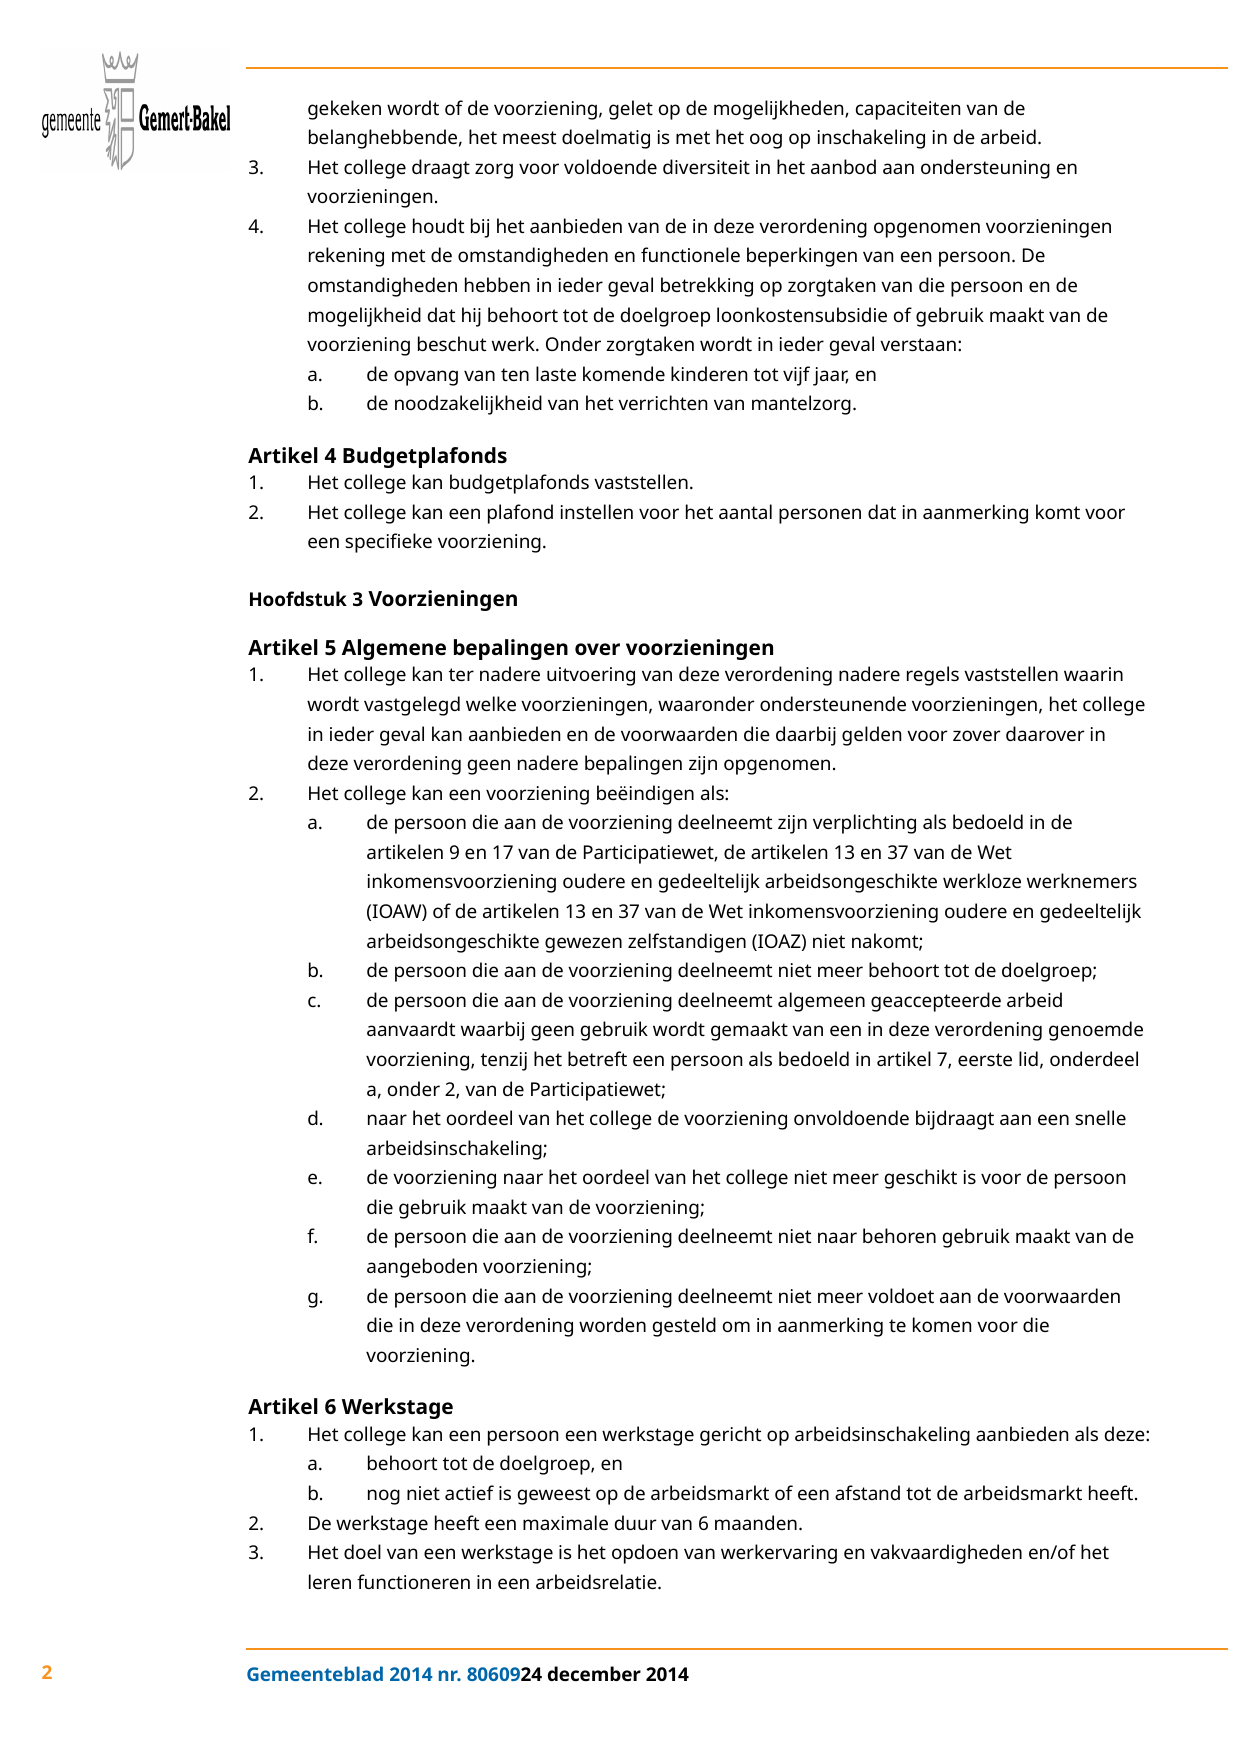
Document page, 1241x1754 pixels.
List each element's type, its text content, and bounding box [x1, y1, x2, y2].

list Het college kan een voorziening beëindigen als: [248, 780, 1152, 806]
list de noodzakelijkheid van het verrichten van mantelzorg. [307, 391, 1152, 416]
list Het college kan budgetplafonds vaststellen. [248, 469, 1152, 495]
list Het college kan ter nadere uitvoering van deze verordening nadere regels vaststellen waarin wordt vastgelegd welke voorzieningen, waaronder ondersteunende voorzieningen, het college in ieder geval kan aanbieden en de voorwaarden die daarbij gelden voor zover daarover in deze verordening geen nadere bepalingen zijn opgenomen. [248, 662, 1152, 776]
text Hoofdstuk 3 Voorzieningen [248, 584, 1152, 612]
list Het college houdt bij het aanbieden van de in deze verordening opgenomen voorzieningen rekening met de omstandigheden en functionele beperkingen van een persoon. De omstandigheden hebben in ieder geval betrekking op zorgtaken van die persoon en de mogelijkheid dat hij behoort tot de doelgroep loonkostensubsidie of gebruik maakt van de voorziening beschut werk. Onder zorgtaken wordt in ieder geval verstaan: [248, 213, 1152, 357]
text Artikel 6 Werkstage [248, 1392, 1152, 1421]
list de persoon die aan de voorziening deelneemt zijn verplichting als bedoeld in de artikelen 9 en 17 van de Participatiewet, de artikelen 13 en 37 van de Wet inkomensvoorziening oudere en gedeeltelijk arbeidsongeschikte werkloze werknemers (IOAW) of de artikelen 13 en 37 van de Wet inkomensvoorziening oudere en gedeeltelijk arbeidsongeschikte gewezen zelfstandigen (IOAZ) niet nakomt; [307, 809, 1152, 954]
list de persoon die aan de voorziening deelneemt niet meer voldoet aan de voorwaarden die in deze verordening worden gesteld om in aanmerking te komen voor die voorziening. [307, 1283, 1152, 1368]
text Artikel 5 Algemene bepalingen over voorzieningen [248, 633, 1152, 662]
list gekeken wordt of de voorziening, gelet op de mogelijkheden, capaciteiten van de belanghebbende, het meest doelmatig is met het oog op inschakeling in de arbeid. [248, 95, 1152, 150]
list de persoon die aan de voorziening deelneemt niet naar behoren gebruik maakt van de aangeboden voorziening; [307, 1224, 1152, 1279]
list Het college kan een persoon een werkstage gericht op arbeidsinschakeling aanbieden als deze: [248, 1421, 1152, 1447]
picture [41, 47, 231, 172]
list behoort tot de doelgroep, en [307, 1451, 1152, 1476]
list nog niet actief is geweest op de arbeidsmarkt of een afstand tot de arbeidsmarkt heeft. [307, 1480, 1152, 1506]
list De werkstage heeft een maximale duur van 6 maanden. [248, 1510, 1152, 1535]
list Het college draagt zorg voor voldoende diversiteit in het aanbod aan ondersteuning en voorzieningen. [248, 154, 1152, 209]
text Artikel 4 Budgetplafonds [248, 441, 1152, 469]
list naar het oordeel van het college de voorziening onvoldoende bijdraagt aan een snelle arbeidsinschakeling; [307, 1105, 1152, 1161]
list de persoon die aan de voorziening deelneemt niet meer behoort tot de doelgroep; [307, 957, 1152, 983]
list Het doel van een werkstage is het opdoen van werkervaring en vakvaardigheden en/of het leren functioneren in een arbeidsrelatie. [248, 1539, 1152, 1594]
list de voorziening naar het oordeel van het college niet meer geschikt is voor de persoon die gebruik maakt van de voorziening; [307, 1164, 1152, 1220]
list de persoon die aan de voorziening deelneemt algemeen geaccepteerde arbeid aanvaardt waarbij geen gebruik wordt gemaakt van een in deze verordening genoemde voorziening, tenzij het betreft een persoon als bedoeld in artikel 7, eerste lid, onderdeel a, onder 2, van de Participatiewet; [307, 987, 1152, 1102]
list Het college kan een plafond instellen voor het aantal personen dat in aanmerking komt voor een specifieke voorziening. [248, 499, 1152, 554]
list de opvang van ten laste komende kinderen tot vijf jaar, en [307, 361, 1152, 387]
